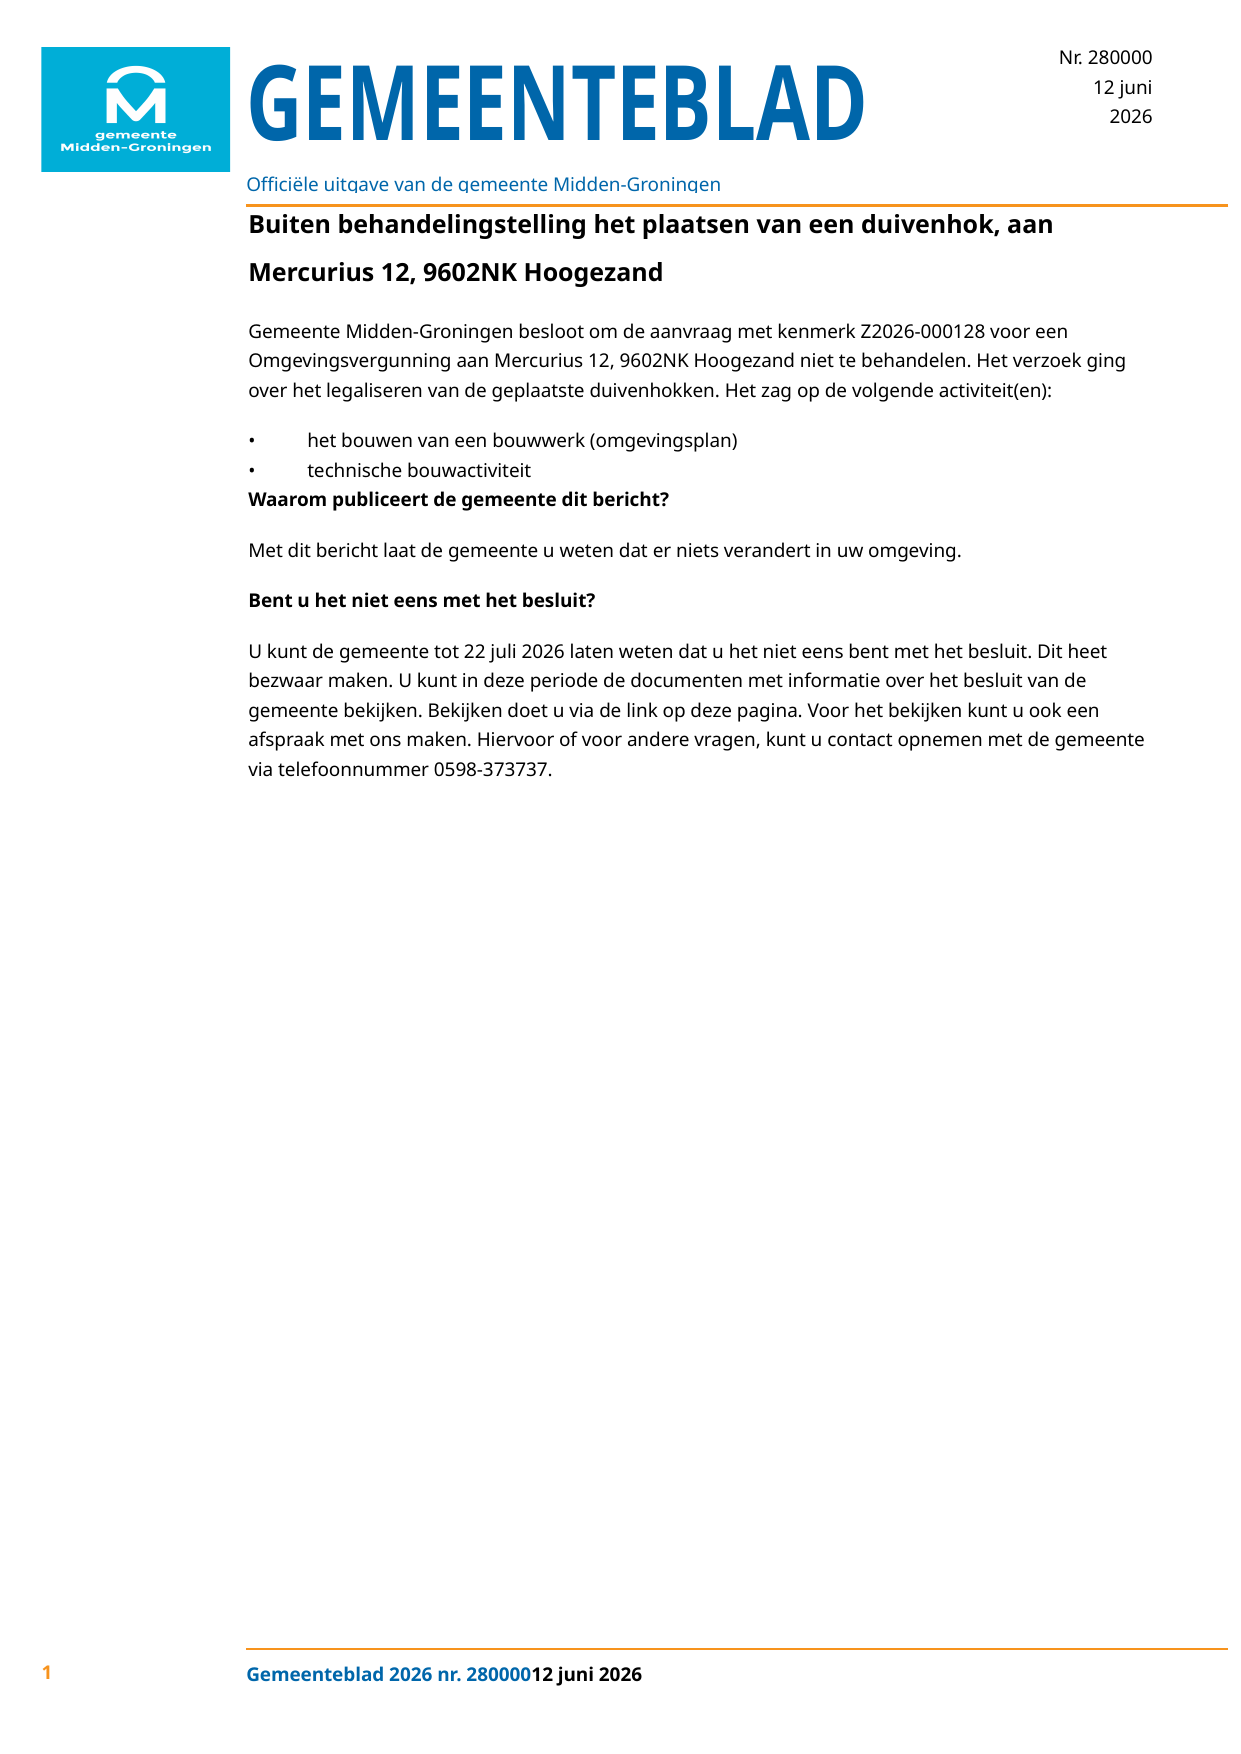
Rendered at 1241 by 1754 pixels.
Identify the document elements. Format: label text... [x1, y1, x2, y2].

picture [107, 89, 165, 122]
text Waarom publiceert de gemeente dit bericht? [248, 487, 1152, 512]
text Gemeente Midden-Groningen besloot om de aanvraag met kenmerk Z2026-000128 voor een Omgevingsvergunning aan Mercurius 12, 9602NK Hoogezand niet te behandelen. Het verzoek ging over het legaliseren van de geplaatste duivenhokken. Het zag op de volgende activiteit(en): [248, 318, 1152, 403]
text Met dit bericht laat de gemeente u weten dat er niets verandert in uw omgeving. [248, 537, 1152, 563]
text U kunt de gemeente tot 22 juli 2026 laten weten dat u het niet eens bent met het besluit. Dit heet bezwaar maken. U kunt in deze periode de documenten met informatie over het besluit van de gemeente bekijken. Bekijken doet u via de link op deze pagina. Voor het bekijken kunt u ook een afspraak met ons maken. Hiervoor of voor andere vragen, kunt u contact opnemen met de gemeente via telefoonnummer 0598-373737. [248, 638, 1152, 782]
list technische bouwactiviteit [248, 457, 1152, 483]
picture [184, 146, 190, 153]
picture [108, 66, 164, 82]
text Bent u het niet eens met het besluit? [248, 587, 1152, 613]
text Buiten behandelingstelling het plaatsen van een duivenhok, aan Mercurius 12, 9602NK Hoogezand [248, 207, 1152, 288]
list het bouwen van een bouwwerk (omgevingsplan) [248, 427, 1152, 453]
